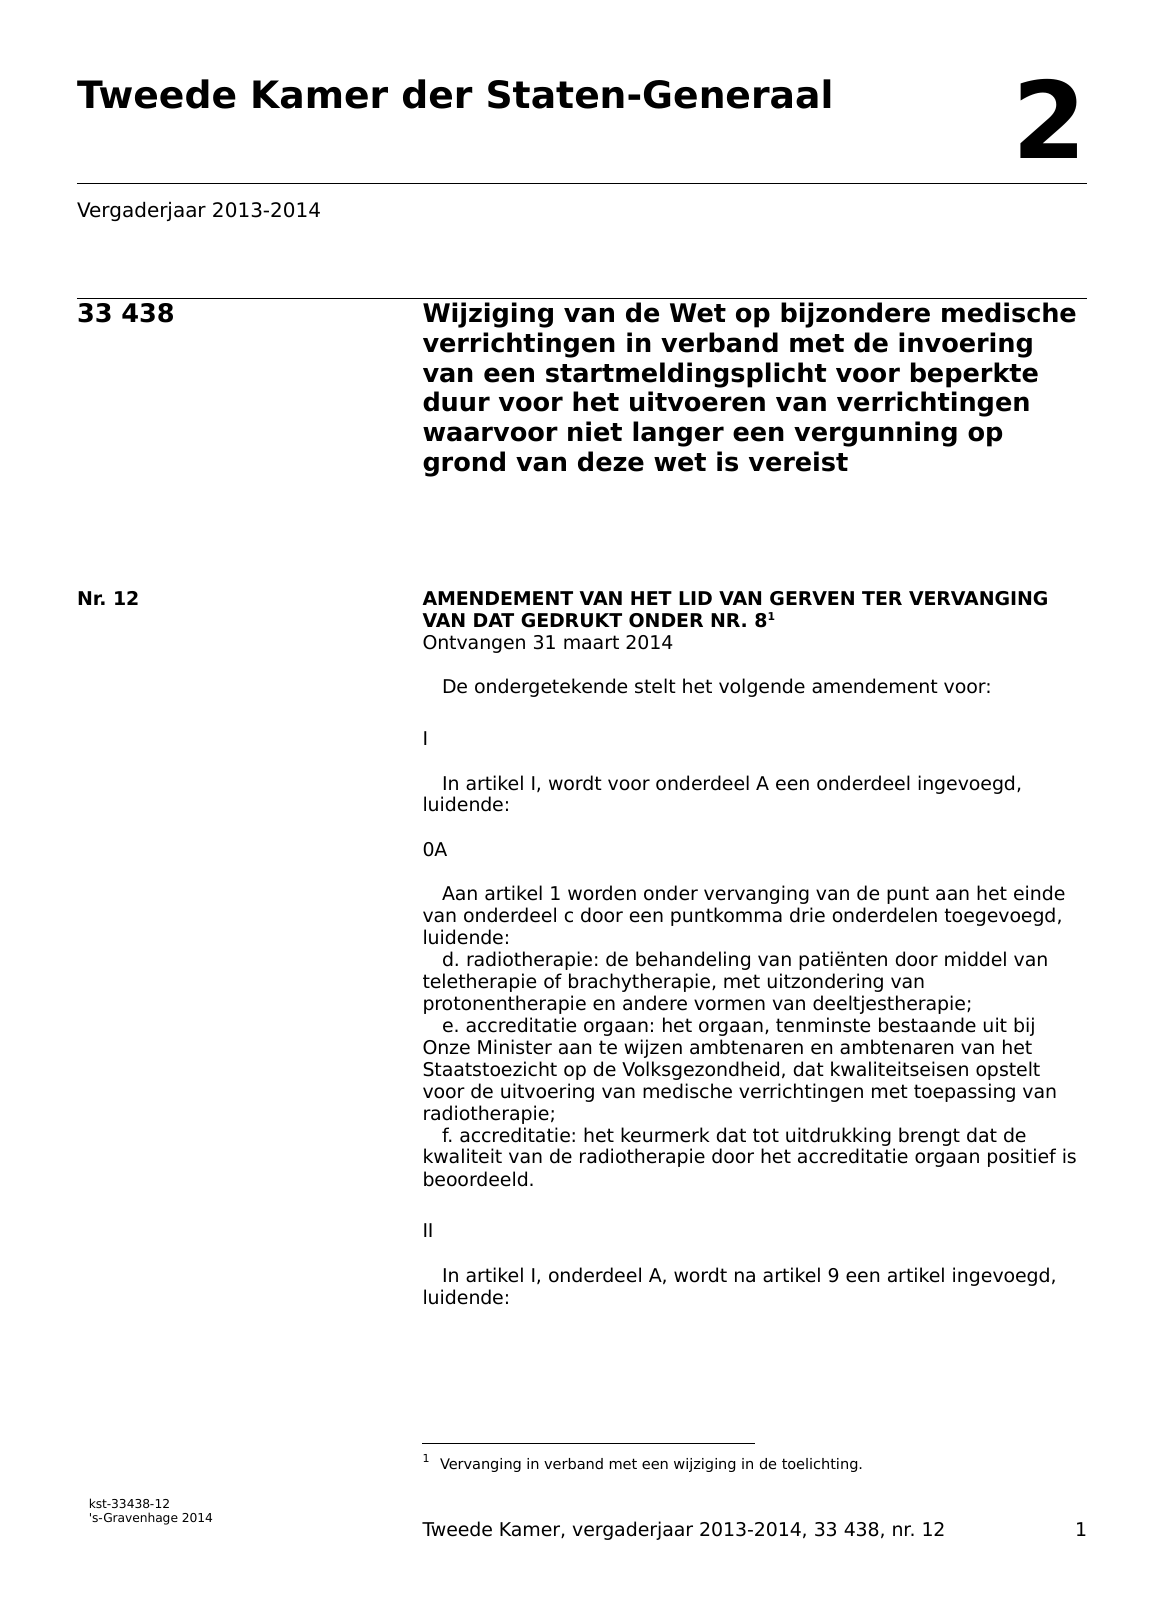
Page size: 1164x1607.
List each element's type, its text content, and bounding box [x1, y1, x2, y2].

subtitle Nr. 12 AMENDEMENT VAN HET LID VAN GERVEN TER VERVANGING VAN DAT GEDRUKT ONDER NR. 8 [77, 588, 1087, 632]
text Aan artikel 1 worden onder vervanging van de punt aan het einde van onderdeel c door een puntkomma drie onderdelen toegevoegd, luidende: [422, 883, 1087, 949]
subtitle 33 438 Wijziging van de Wet op bijzondere medische verrichtingen in verband met de invoering van een startmeldingsplicht voor beperkte duur voor het uitvoeren van verrichtingen waarvoor niet langer een vergunning op grond van deze wet is vereist [77, 299, 1087, 477]
text In artikel I, onderdeel A, wordt na artikel 9 een artikel ingevoegd, luidende: [422, 1264, 1087, 1308]
table_header 2 [886, 59, 1087, 183]
text 0A [422, 838, 1087, 861]
table_cell Vergaderjaar 2013-2014 [77, 184, 1087, 298]
text In artikel I, wordt voor onderdeel A een onderdeel ingevoegd, luidende: [422, 772, 1087, 816]
text d. radiotherapie: de behandeling van patiënten door middel van teletherapie of brachytherapie, met uitzondering van protonentherapie en andere vormen van deeltjestherapie; [422, 949, 1087, 1014]
table_header Tweede Kamer der Staten-Generaal [77, 59, 886, 183]
subtitle I [422, 728, 1087, 750]
text Ontvangen 31 maart 2014 [422, 632, 1087, 654]
text 's-Gravenhage 2014 [88, 1511, 323, 1525]
text f. accreditatie: het keurmerk dat tot uitdrukking brengt dat de kwaliteit van de radiotherapie door het accreditatie orgaan positief is beoordeeld. [422, 1124, 1087, 1190]
text e. accreditatie orgaan: het orgaan, tenminste bestaande uit bij Onze Minister aan te wijzen ambtenaren en ambtenaren van het Staatstoezicht op de Volksgezondheid, dat kwaliteitseisen opstelt voor de uitvoering van medische verrichtingen met toepassing van radiotherapie; [422, 1014, 1087, 1124]
subtitle II [422, 1220, 1087, 1242]
text De ondergetekende stelt het volgende amendement voor: [422, 676, 1087, 698]
text Vervanging in verband met een wijziging in de toelichting. [422, 1452, 1087, 1474]
text kst-33438-12 [88, 1497, 323, 1511]
